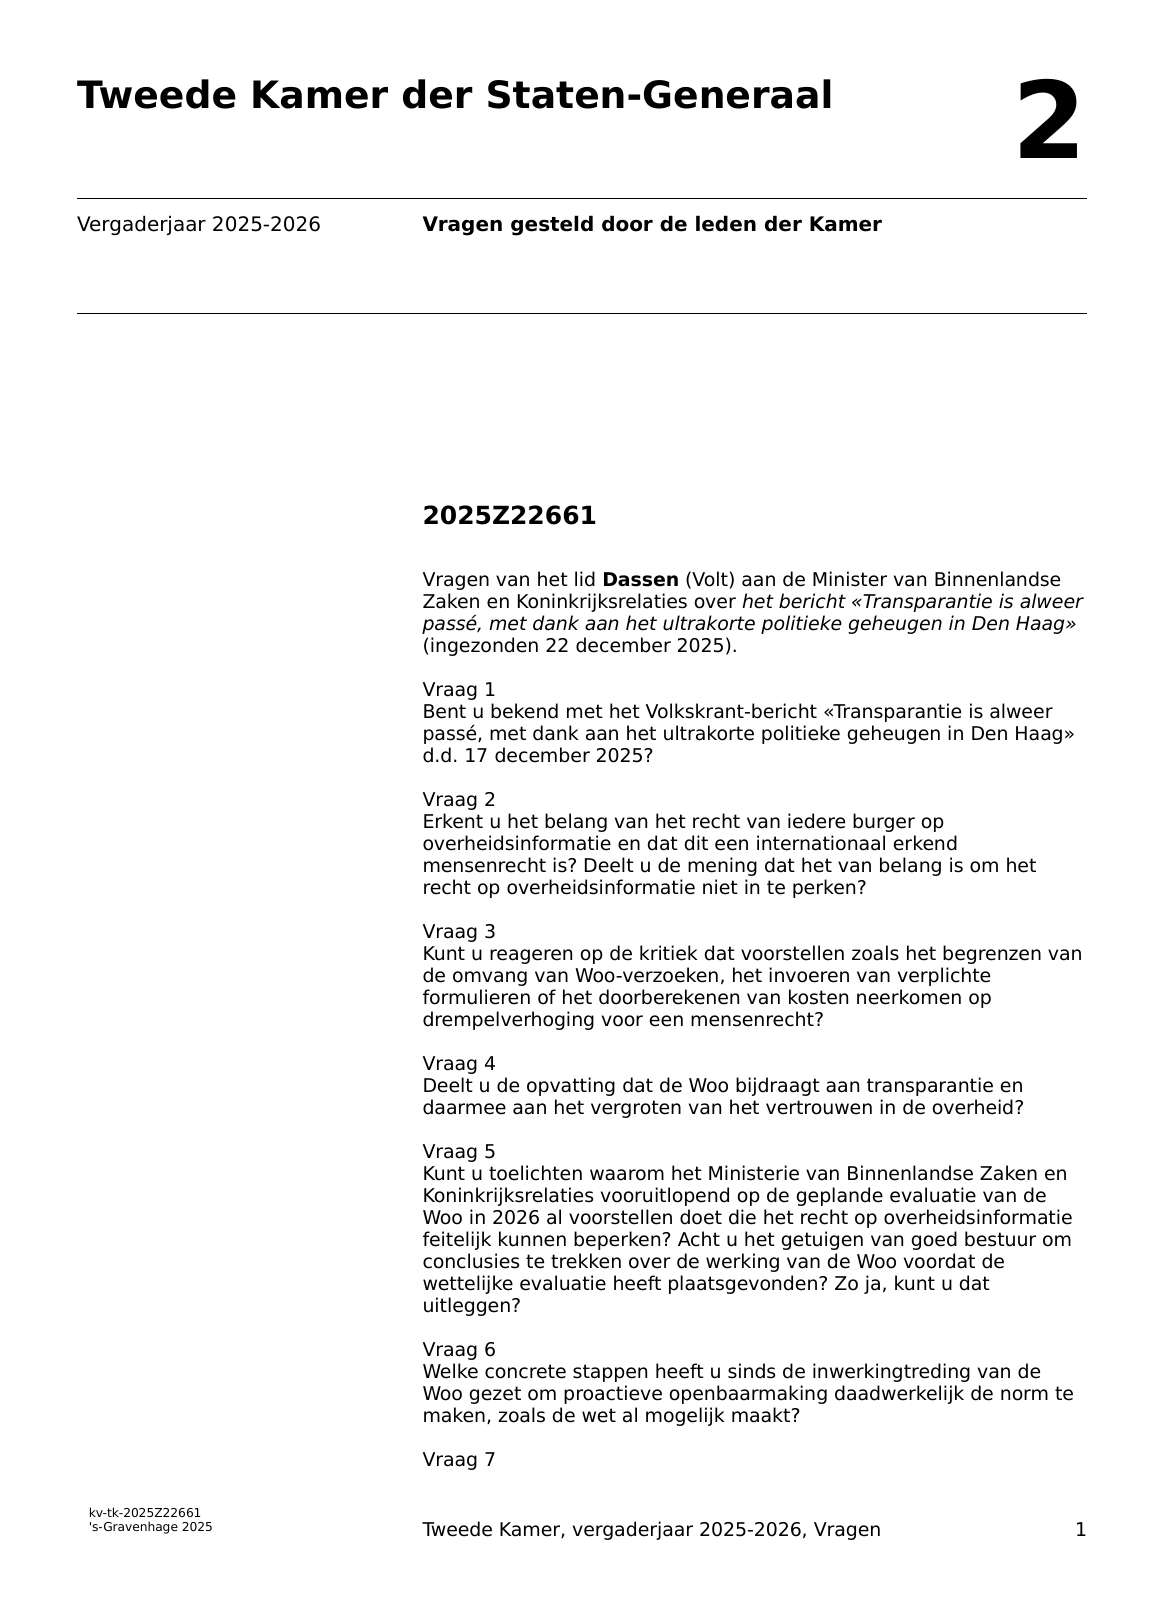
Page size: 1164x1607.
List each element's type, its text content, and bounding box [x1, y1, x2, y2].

table_header 2 [886, 59, 1087, 198]
text Kunt u toelichten waarom het Ministerie van Binnenlandse Zaken en Koninkrijksrelaties vooruitlopend op de geplande evaluatie van de Woo in 2026 al voorstellen doet die het recht op overheidsinformatie feitelijk kunnen beperken? Acht u het getuigen van goed bestuur om conclusies te trekken over de werking van de Woo voordat de wettelijke evaluatie heeft plaatsgevonden? Zo ja, kunt u dat uitleggen? [422, 1163, 1087, 1317]
text Welke concrete stappen heeft u sinds de inwerkingtreding van de Woo gezet om proactieve openbaarmaking daadwerkelijk de norm te maken, zoals de wet al mogelijk maakt? [422, 1361, 1087, 1427]
text Vraag 7 [422, 1449, 1087, 1471]
text kv-tk-2025Z22661 [88, 1506, 323, 1520]
text Kunt u reageren op de kritiek dat voorstellen zoals het begrenzen van de omvang van Woo-verzoeken, het invoeren van verplichte formulieren of het doorberekenen van kosten neerkomen op drempelverhoging voor een mensenrecht? [422, 943, 1087, 1031]
text Vraag 6 [422, 1339, 1087, 1361]
text Vraag 3 [422, 921, 1087, 943]
table_header Tweede Kamer der Staten-Generaal [77, 59, 886, 198]
text Erkent u het belang van het recht van iedere burger op overheidsinformatie en dat dit een internationaal erkend mensenrecht is? Deelt u de mening dat het van belang is om het recht op overheidsinformatie niet in te perken? [422, 811, 1087, 899]
text Vraag 2 [422, 789, 1087, 811]
table_cell Vergaderjaar 2025-2026 [77, 199, 422, 313]
text Vraag 4 [422, 1053, 1087, 1075]
text Vraag 1 [422, 679, 1087, 701]
text Vragen van het lid Dassen (Volt) aan de Minister van Binnenlandse Zaken en Koninkrijksrelaties over het bericht «Transparantie is alweer passé, met dank aan het ultrakorte politieke geheugen in Den Haag» (ingezonden 22 december 2025). [422, 569, 1087, 657]
text Bent u bekend met het Volkskrant-bericht «Transparantie is alweer passé, met dank aan het ultrakorte politieke geheugen in Den Haag» d.d. 17 december 2025? [422, 701, 1087, 767]
text 's-Gravenhage 2025 [88, 1520, 323, 1534]
text Deelt u de opvatting dat de Woo bijdraagt aan transparantie en daarmee aan het vergroten van het vertrouwen in de overheid? [422, 1075, 1087, 1119]
text Vraag 5 [422, 1141, 1087, 1163]
table_cell Vragen gesteld door de leden der Kamer [422, 199, 1087, 313]
text 2025Z22661 [422, 501, 1087, 531]
